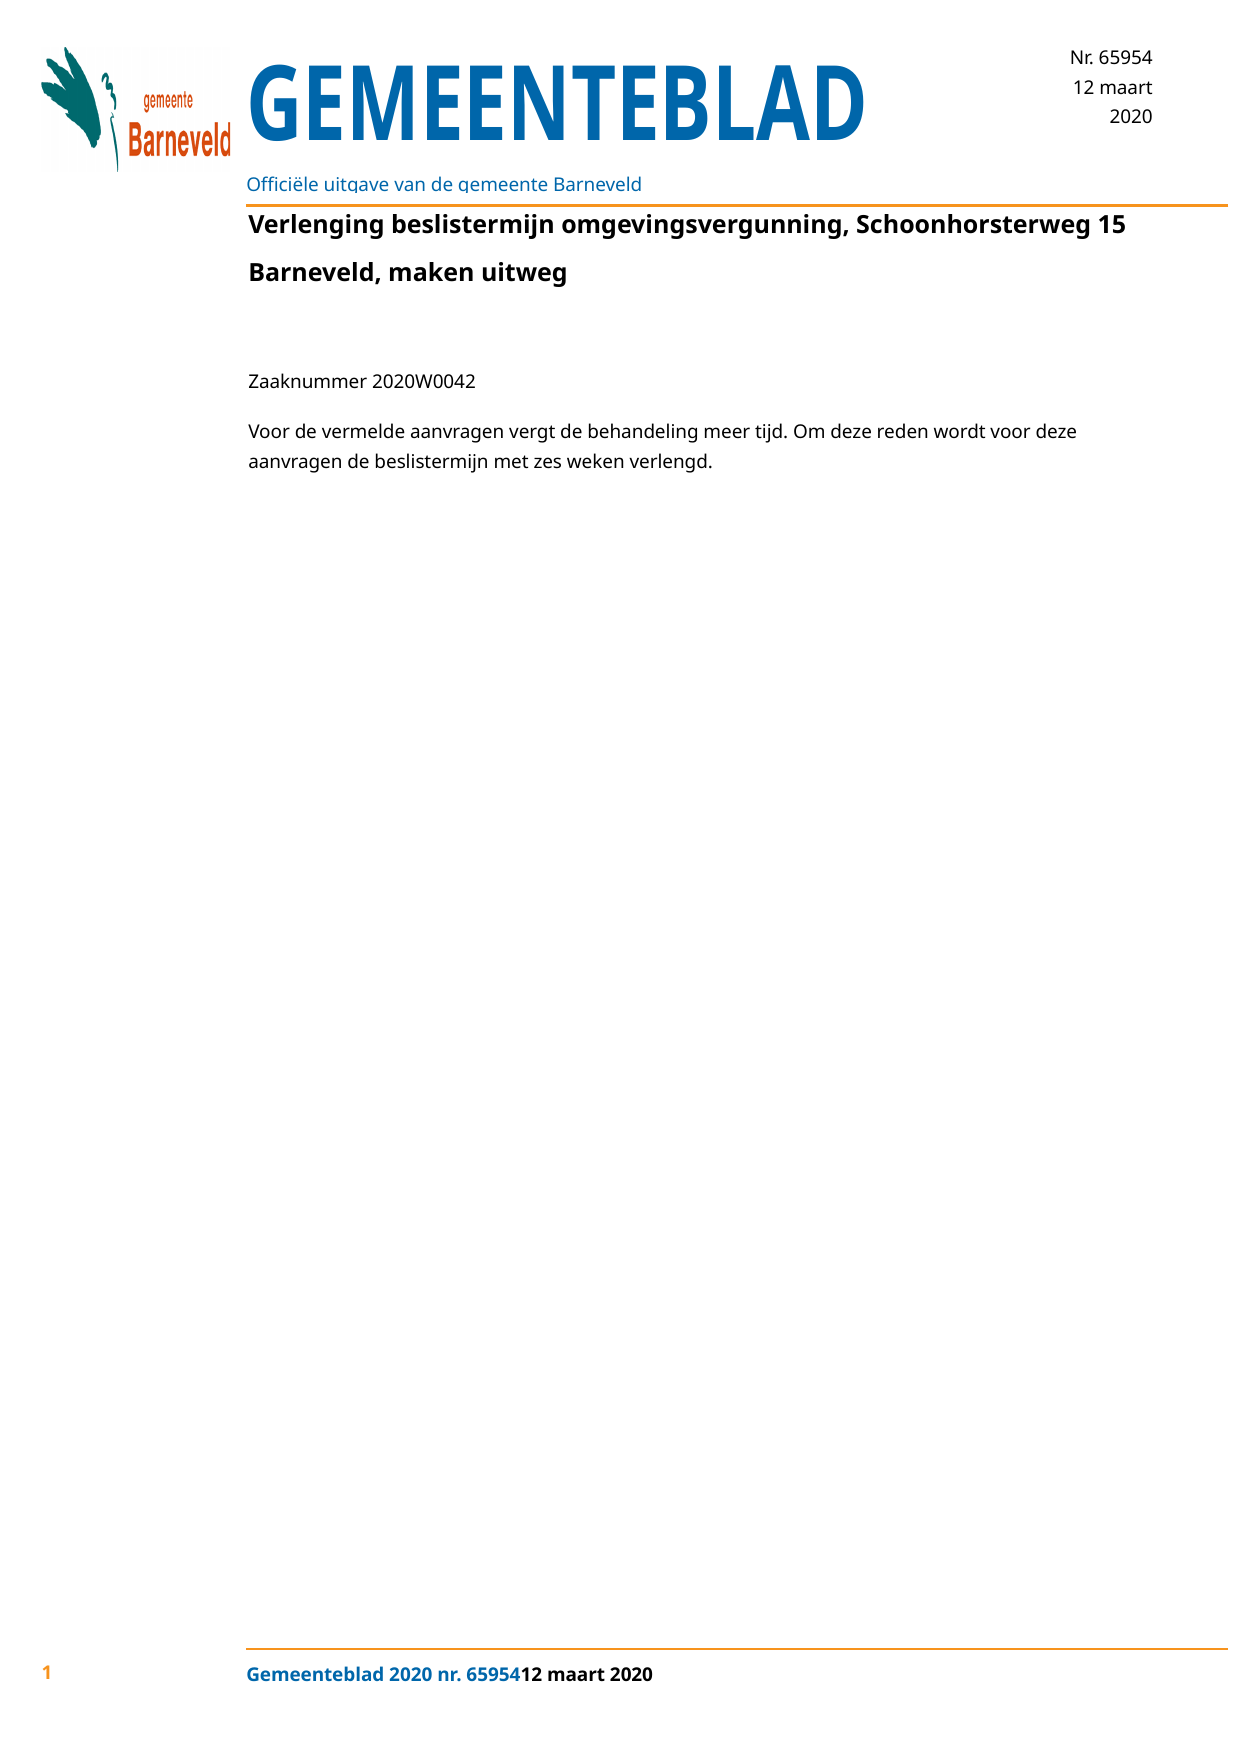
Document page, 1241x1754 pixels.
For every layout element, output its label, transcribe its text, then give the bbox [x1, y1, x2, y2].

text Zaaknummer 2020W0042 [248, 368, 1152, 394]
text Verlenging beslistermijn omgevingsvergunning, Schoonhorsterweg 15 Barneveld, maken uitweg [248, 207, 1152, 288]
picture [41, 47, 231, 172]
text Voor de vermelde aanvragen vergt de behandeling meer tijd. Om deze reden wordt voor deze aanvragen de beslistermijn met zes weken verlengd. [248, 419, 1152, 474]
